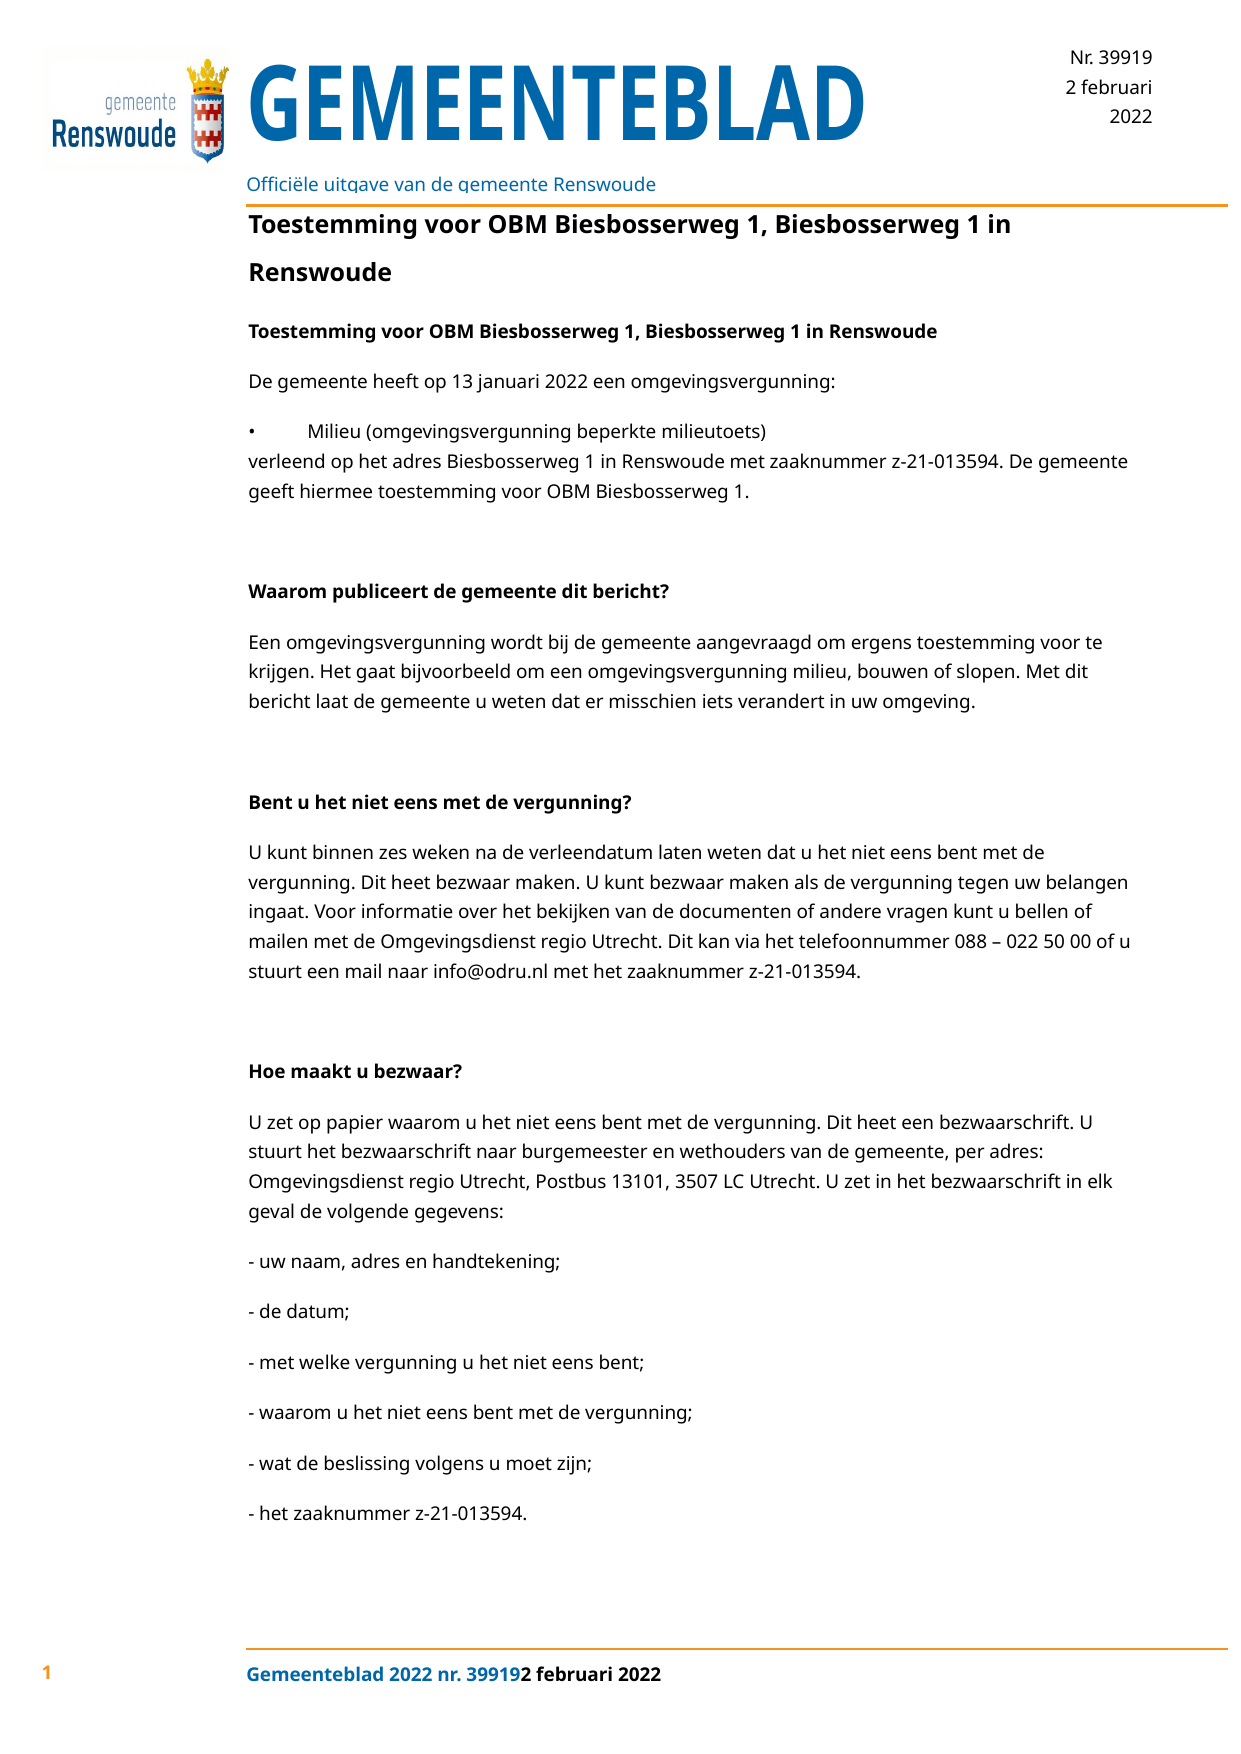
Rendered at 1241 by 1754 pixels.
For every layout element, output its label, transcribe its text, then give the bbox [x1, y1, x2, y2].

text U zet op papier waarom u het niet eens bent met de vergunning. Dit heet een bezwaarschrift. U stuurt het bezwaarschrift naar burgemeester en wethouders van de gemeente, per adres: Omgevingsdienst regio Utrecht, Postbus 13101, 3507 LC Utrecht. U zet in het bezwaarschrift in elk geval de volgende gegevens: [248, 1109, 1152, 1224]
text - uw naam, adres en handtekening; [248, 1248, 1152, 1274]
text verleend op het adres Biesbosserweg 1 in Renswoude met zaaknummer z-21-013594. De gemeente geeft hiermee toestemming voor OBM Biesbosserweg 1. [248, 448, 1152, 504]
text - het zaaknummer z-21-013594. [248, 1500, 1152, 1526]
list Milieu (omgevingsvergunning beperkte milieutoets) [248, 419, 1152, 444]
text - wat de beslissing volgens u moet zijn; [248, 1450, 1152, 1476]
text Bent u het niet eens met de vergunning? [248, 789, 1152, 815]
text Een omgevingsvergunning wordt bij de gemeente aangevraagd om ergens toestemming voor te krijgen. Het gaat bijvoorbeeld om een omgevingsvergunning milieu, bouwen of slopen. Met dit bericht laat de gemeente u weten dat er misschien iets verandert in uw omgeving. [248, 629, 1152, 714]
text - de datum; [248, 1299, 1152, 1324]
text U kunt binnen zes weken na de verleendatum laten weten dat u het niet eens bent met de vergunning. Dit heet bezwaar maken. U kunt bezwaar maken als de vergunning tegen uw belangen ingaat. Voor informatie over het bekijken van de documenten of andere vragen kunt u bellen of mailen met de Omgevingsdienst regio Utrecht. Dit kan via het telefoonnummer 088 – 022 50 00 of u stuurt een mail naar info@odru.nl met het zaaknummer z-21-013594. [248, 839, 1152, 984]
text Waarom publiceert de gemeente dit bericht? [248, 579, 1152, 604]
text De gemeente heeft op 13 januari 2022 een omgevingsvergunning: [248, 368, 1152, 394]
text - waarom u het niet eens bent met de vergunning; [248, 1399, 1152, 1425]
text Toestemming voor OBM Biesbosserweg 1, Biesbosserweg 1 in Renswoude [248, 318, 1152, 344]
text Hoe maakt u bezwaar? [248, 1059, 1152, 1084]
text Toestemming voor OBM Biesbosserweg 1, Biesbosserweg 1 in Renswoude [248, 207, 1152, 288]
text - met welke vergunning u het niet eens bent; [248, 1349, 1152, 1375]
picture [41, 47, 231, 172]
